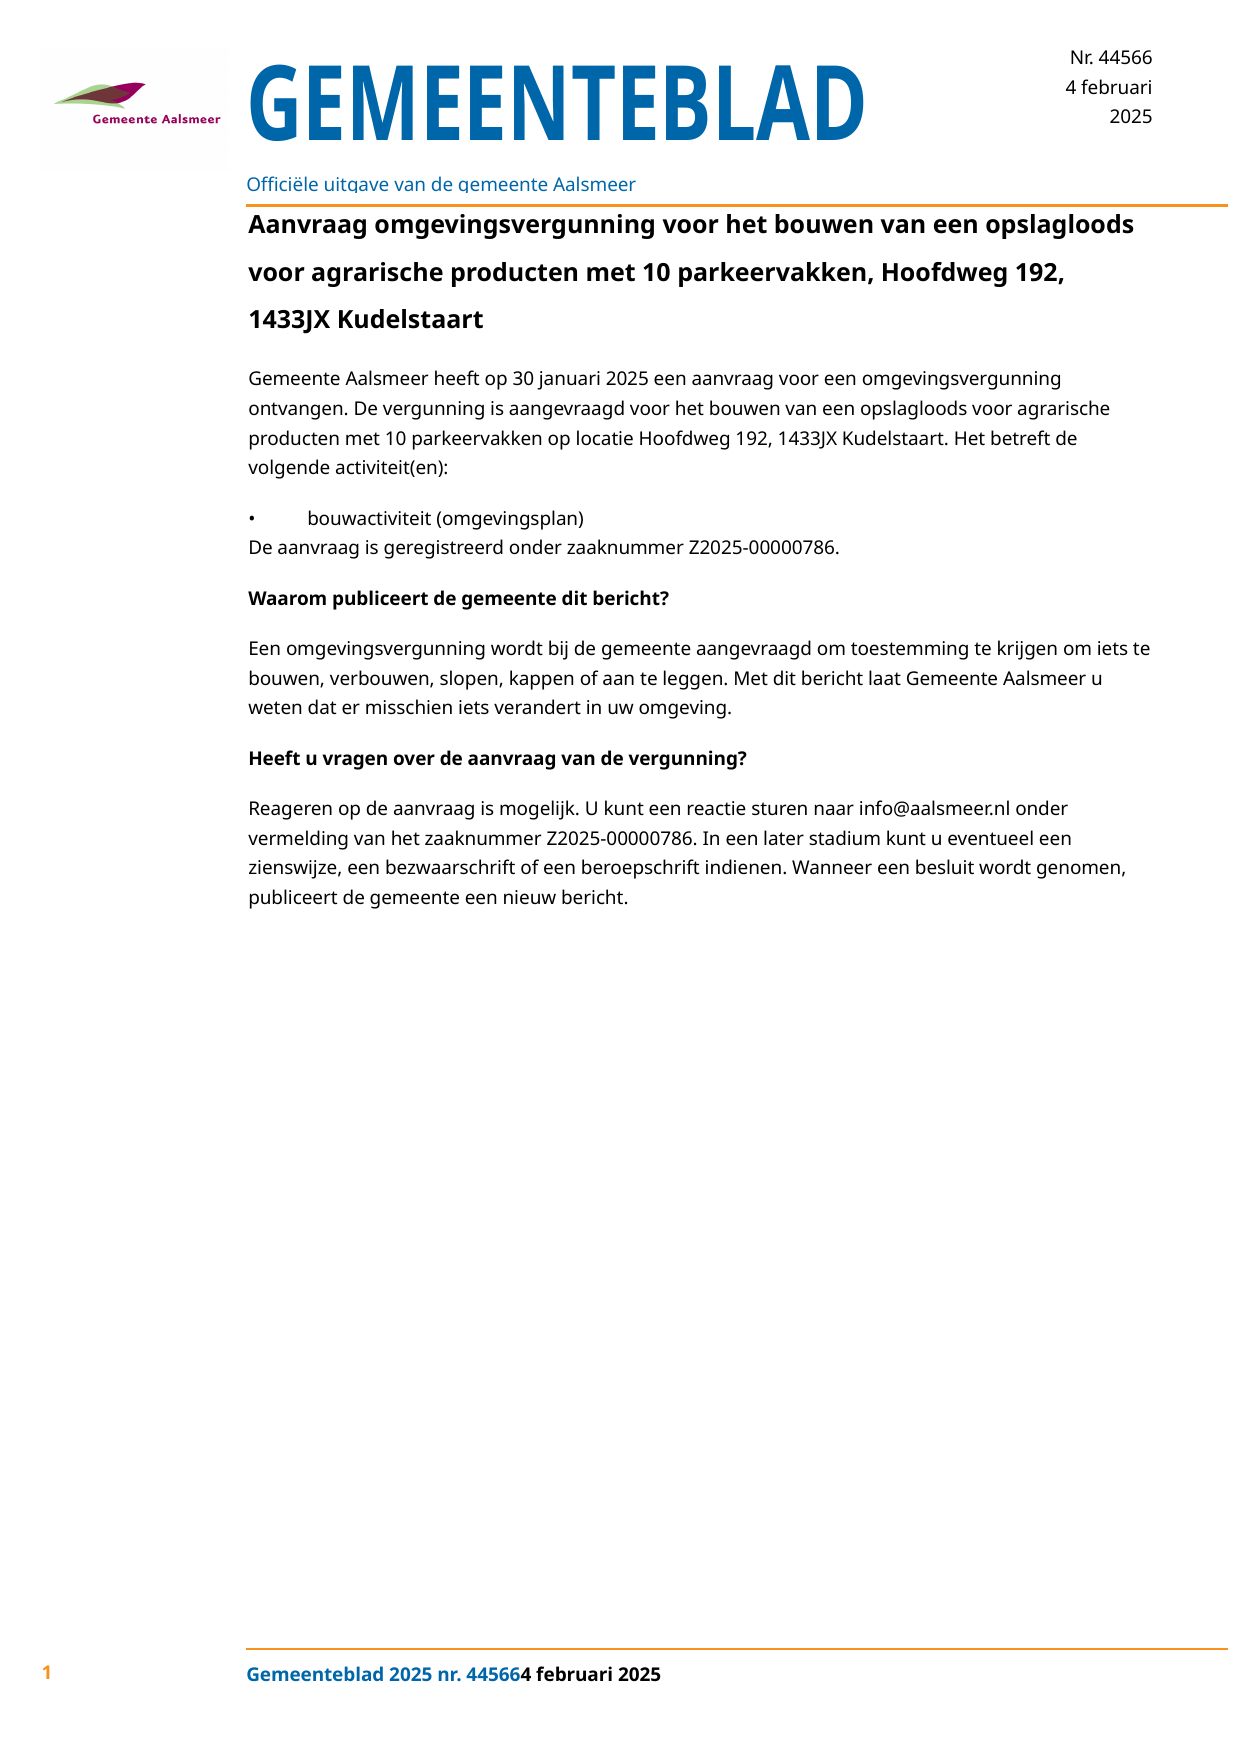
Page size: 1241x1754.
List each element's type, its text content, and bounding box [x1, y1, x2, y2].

text Heeft u vragen over de aanvraag van de vergunning? [248, 745, 1152, 770]
text De aanvraag is geregistreerd onder zaaknummer Z2025-00000786. [248, 534, 1152, 560]
text Een omgevingsvergunning wordt bij de gemeente aangevraagd om toestemming te krijgen om iets te bouwen, verbouwen, slopen, kappen of aan te leggen. Met dit bericht laat Gemeente Aalsmeer u weten dat er misschien iets verandert in uw omgeving. [248, 635, 1152, 720]
text Waarom publiceert de gemeente dit bericht? [248, 585, 1152, 610]
list bouwactiviteit (omgevingsplan) [248, 505, 1152, 530]
text Reageren op de aanvraag is mogelijk. U kunt een reactie sturen naar info@aalsmeer.nl onder vermelding van het zaaknummer Z2025-00000786. In een later stadium kunt u eventueel een zienswijze, een bezwaarschrift of een beroepschrift indienen. Wanneer een besluit wordt genomen, publiceert de gemeente een nieuw bericht. [248, 795, 1152, 909]
text Aanvraag omgevingsvergunning voor het bouwen van een opslagloods voor agrarische producten met 10 parkeervakken, Hoofdweg 192, 1433JX Kudelstaart [248, 207, 1152, 336]
picture [41, 47, 231, 172]
text Gemeente Aalsmeer heeft op 30 januari 2025 een aanvraag voor een omgevingsvergunning ontvangen. De vergunning is aangevraagd voor het bouwen van een opslagloods voor agrarische producten met 10 parkeervakken op locatie Hoofdweg 192, 1433JX Kudelstaart. Het betreft de volgende activiteit(en): [248, 366, 1152, 480]
